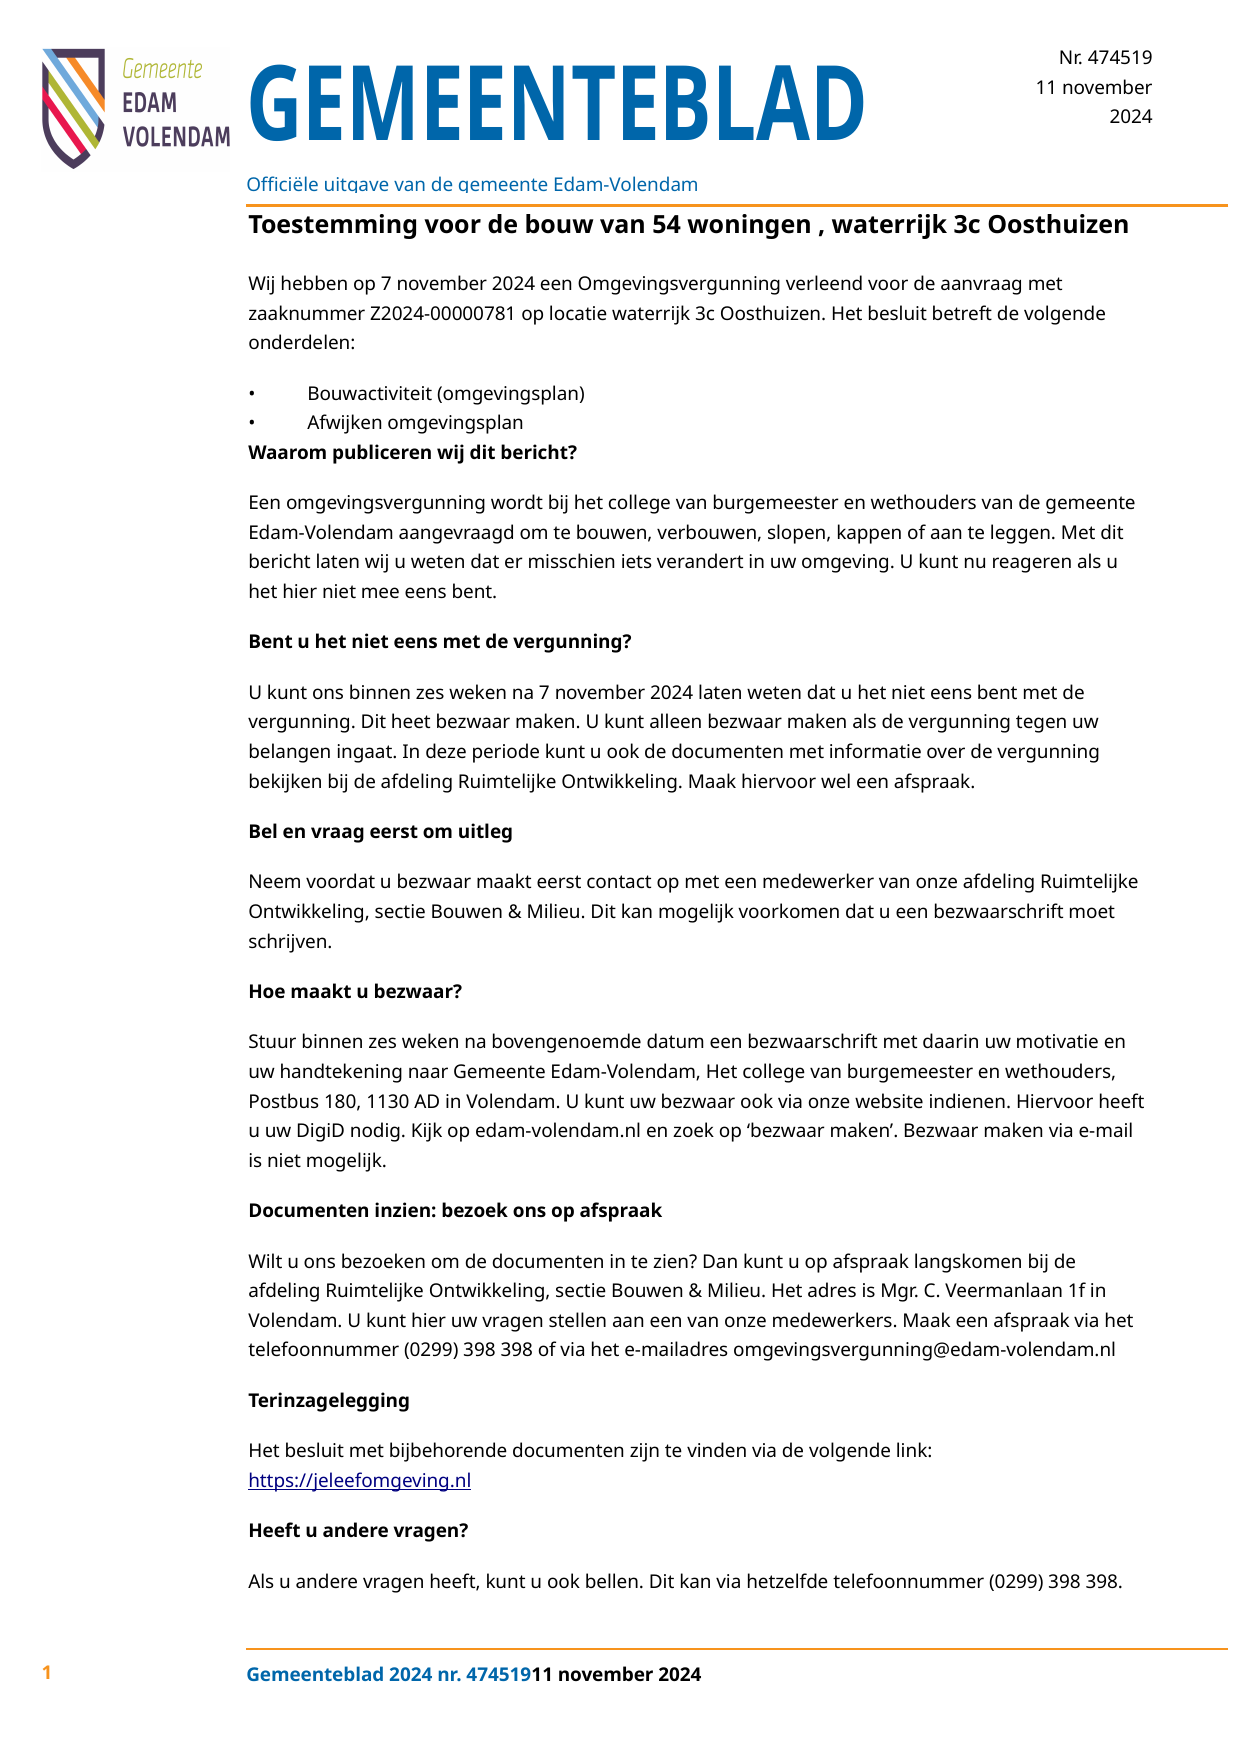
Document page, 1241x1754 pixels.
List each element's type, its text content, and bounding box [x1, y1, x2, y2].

list Afwijken omgevingsplan [248, 409, 1152, 435]
picture [41, 47, 231, 172]
text Toestemming voor de bouw van 54 woningen , waterrijk 3c Oosthuizen [248, 207, 1152, 241]
list Bouwactiviteit (omgevingsplan) [248, 380, 1152, 406]
text Bel en vraag eerst om uitleg [248, 818, 1152, 844]
text Heeft u andere vragen? [248, 1517, 1152, 1543]
text Het besluit met bijbehorende documenten zijn te vinden via de volgende link: https://jeleefomgeving.nl [248, 1437, 1152, 1493]
text Bent u het niet eens met de vergunning? [248, 629, 1152, 654]
text Neem voordat u bezwaar maakt eerst contact op met een medewerker van onze afdeling Ruimtelijke Ontwikkeling, sectie Bouwen & Milieu. Dit kan mogelijk voorkomen dat u een bezwaarschrift moet schrijven. [248, 869, 1152, 953]
text Als u andere vragen heeft, kunt u ook bellen. Dit kan via hetzelfde telefoonnummer (0299) 398 398. [248, 1568, 1152, 1593]
text Stuur binnen zes weken na bovengenoemde datum een bezwaarschrift met daarin uw motivatie en uw handtekening naar Gemeente Edam-Volendam, Het college van burgemeester en wethouders, Postbus 180, 1130 AD in Volendam. U kunt uw bezwaar ook via onze website indienen. Hiervoor heeft u uw DigiD nodig. Kijk op edam-volendam.nl en zoek op ‘bezwaar maken’. Bezwaar maken via e-mail is niet mogelijk. [248, 1029, 1152, 1173]
text Hoe maakt u bezwaar? [248, 978, 1152, 1004]
text Wij hebben op 7 november 2024 een Omgevingsvergunning verleend voor de aanvraag met zaaknummer Z2024-00000781 op locatie waterrijk 3c Oosthuizen. Het besluit betreft de volgende onderdelen: [248, 270, 1152, 355]
text Waarom publiceren wij dit bericht? [248, 439, 1152, 465]
text Wilt u ons bezoeken om de documenten in te zien? Dan kunt u op afspraak langskomen bij de afdeling Ruimtelijke Ontwikkeling, sectie Bouwen & Milieu. Het adres is Mgr. C. Veermanlaan 1f in Volendam. U kunt hier uw vragen stellen aan een van onze medewerkers. Maak een afspraak via het telefoonnummer (0299) 398 398 of via het e-mailadres omgevingsvergunning@edam-volendam.nl [248, 1248, 1152, 1362]
text Documenten inzien: bezoek ons op afspraak [248, 1197, 1152, 1223]
text Terinzagelegging [248, 1387, 1152, 1413]
text U kunt ons binnen zes weken na 7 november 2024 laten weten dat u het niet eens bent met de vergunning. Dit heet bezwaar maken. U kunt alleen bezwaar maken als de vergunning tegen uw belangen ingaat. In deze periode kunt u ook de documenten met informatie over de vergunning bekijken bij de afdeling Ruimtelijke Ontwikkeling. Maak hiervoor wel een afspraak. [248, 679, 1152, 793]
text Een omgevingsvergunning wordt bij het college van burgemeester en wethouders van de gemeente Edam-Volendam aangevraagd om te bouwen, verbouwen, slopen, kappen of aan te leggen. Met dit bericht laten wij u weten dat er misschien iets verandert in uw omgeving. U kunt nu reageren als u het hier niet mee eens bent. [248, 489, 1152, 604]
